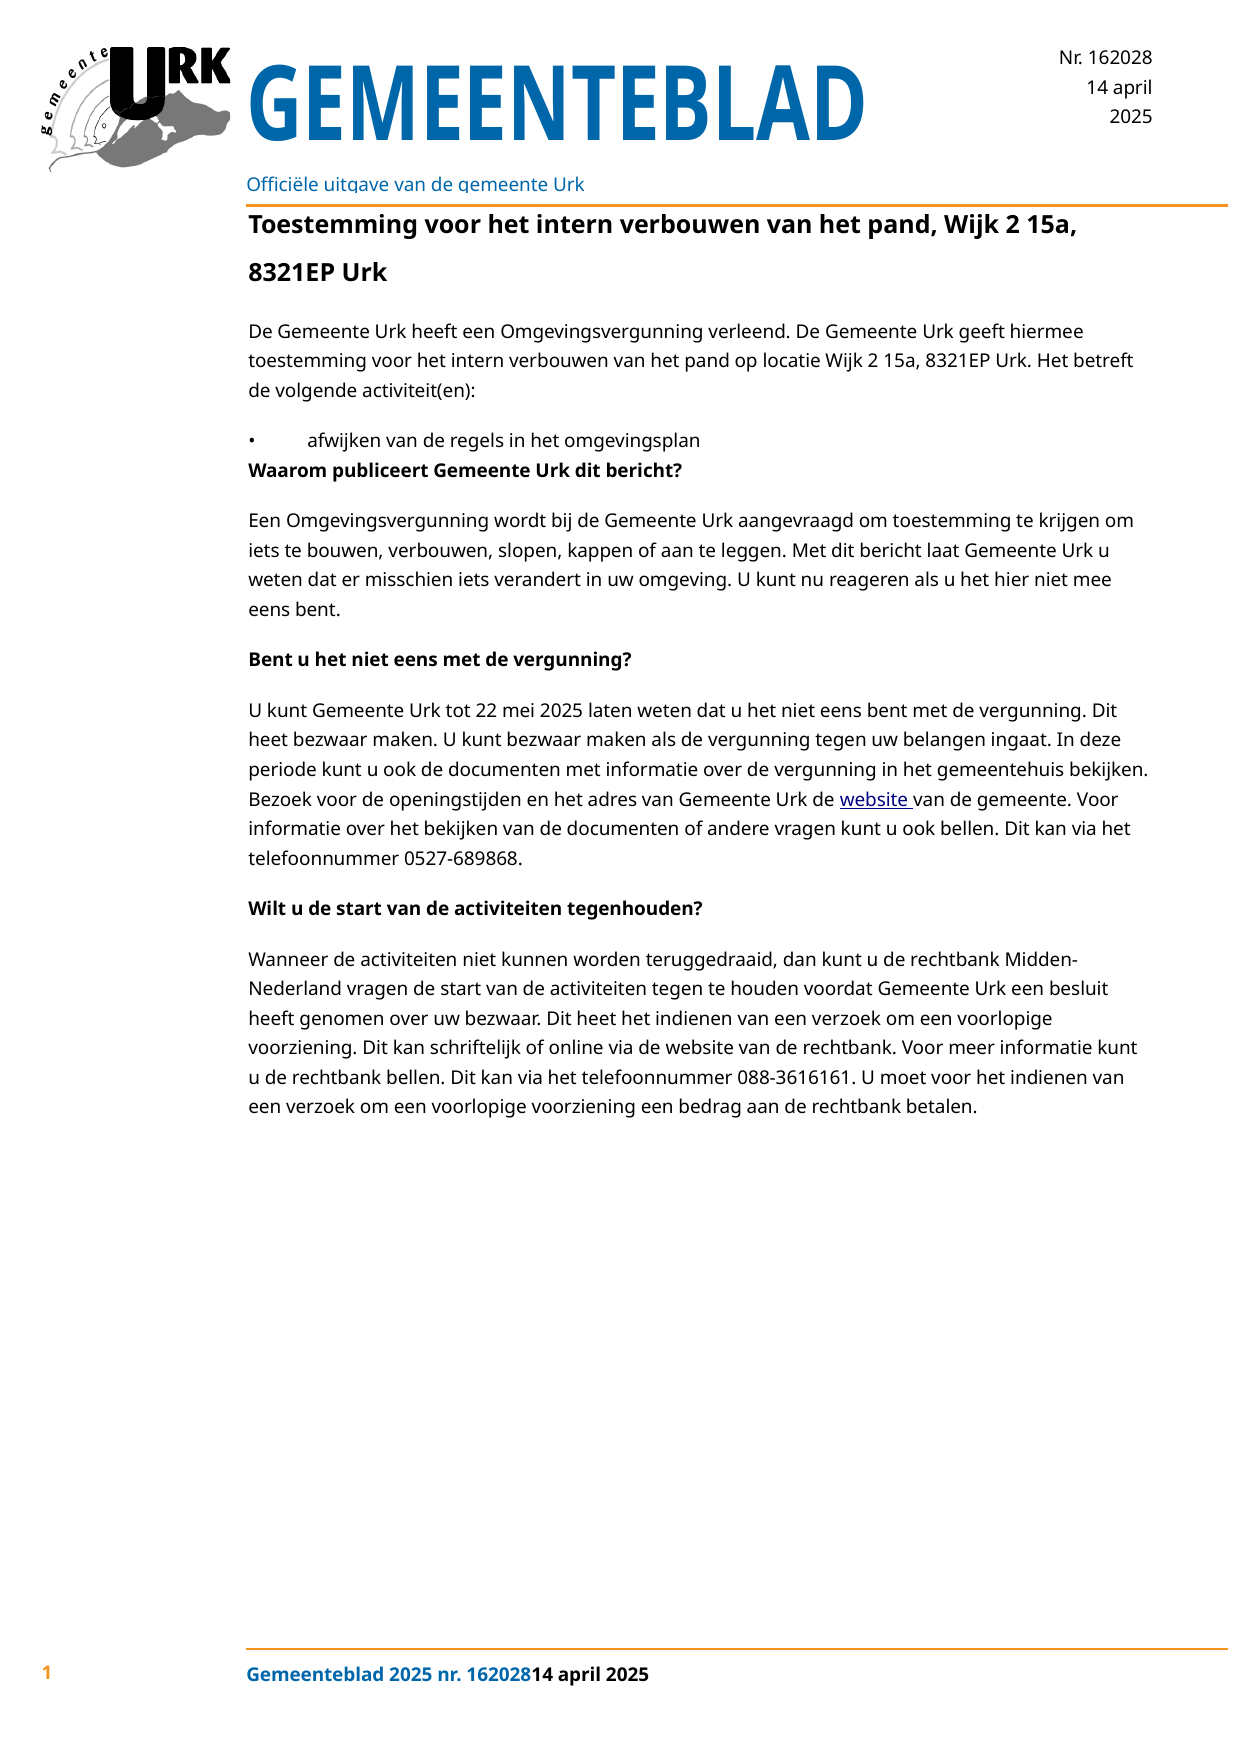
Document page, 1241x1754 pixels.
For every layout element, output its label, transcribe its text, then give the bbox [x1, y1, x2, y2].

picture [41, 47, 231, 172]
text Een Omgevingsvergunning wordt bij de Gemeente Urk aangevraagd om toestemming te krijgen om iets te bouwen, verbouwen, slopen, kappen of aan te leggen. Met dit bericht laat Gemeente Urk u weten dat er misschien iets verandert in uw omgeving. U kunt nu reageren als u het hier niet mee eens bent. [248, 507, 1152, 622]
text Wanneer de activiteiten niet kunnen worden teruggedraaid, dan kunt u de rechtbank Midden-Nederland vragen de start van de activiteiten tegen te houden voordat Gemeente Urk een besluit heeft genomen over uw bezwaar. Dit heet het indienen van een verzoek om een voorlopige voorziening. Dit kan schriftelijk of online via de website van de rechtbank. Voor meer informatie kunt u de rechtbank bellen. Dit kan via het telefoonnummer 088-3616161. U moet voor het indienen van een verzoek om een voorlopige voorziening een bedrag aan de rechtbank betalen. [248, 946, 1152, 1119]
text De Gemeente Urk heeft een Omgevingsvergunning verleend. De Gemeente Urk geeft hiermee toestemming voor het intern verbouwen van het pand op locatie Wijk 2 15a, 8321EP Urk. Het betreft de volgende activiteit(en): [248, 318, 1152, 403]
text Wilt u de start van de activiteiten tegenhouden? [248, 895, 1152, 921]
text U kunt Gemeente Urk tot 22 mei 2025 laten weten dat u het niet eens bent met de vergunning. Dit heet bezwaar maken. U kunt bezwaar maken als de vergunning tegen uw belangen ingaat. In deze periode kunt u ook de documenten met informatie over de vergunning in het gemeentehuis bekijken. Bezoek voor de openingstijden en het adres van Gemeente Urk de website van de gemeente. Voor informatie over het bekijken van de documenten of andere vragen kunt u ook bellen. Dit kan via het telefoonnummer 0527-689868. [248, 697, 1152, 871]
list afwijken van de regels in het omgevingsplan [248, 427, 1152, 453]
text Toestemming voor het intern verbouwen van het pand, Wijk 2 15a, 8321EP Urk [248, 207, 1152, 288]
text Bent u het niet eens met de vergunning? [248, 647, 1152, 672]
text Waarom publiceert Gemeente Urk dit bericht? [248, 457, 1152, 483]
